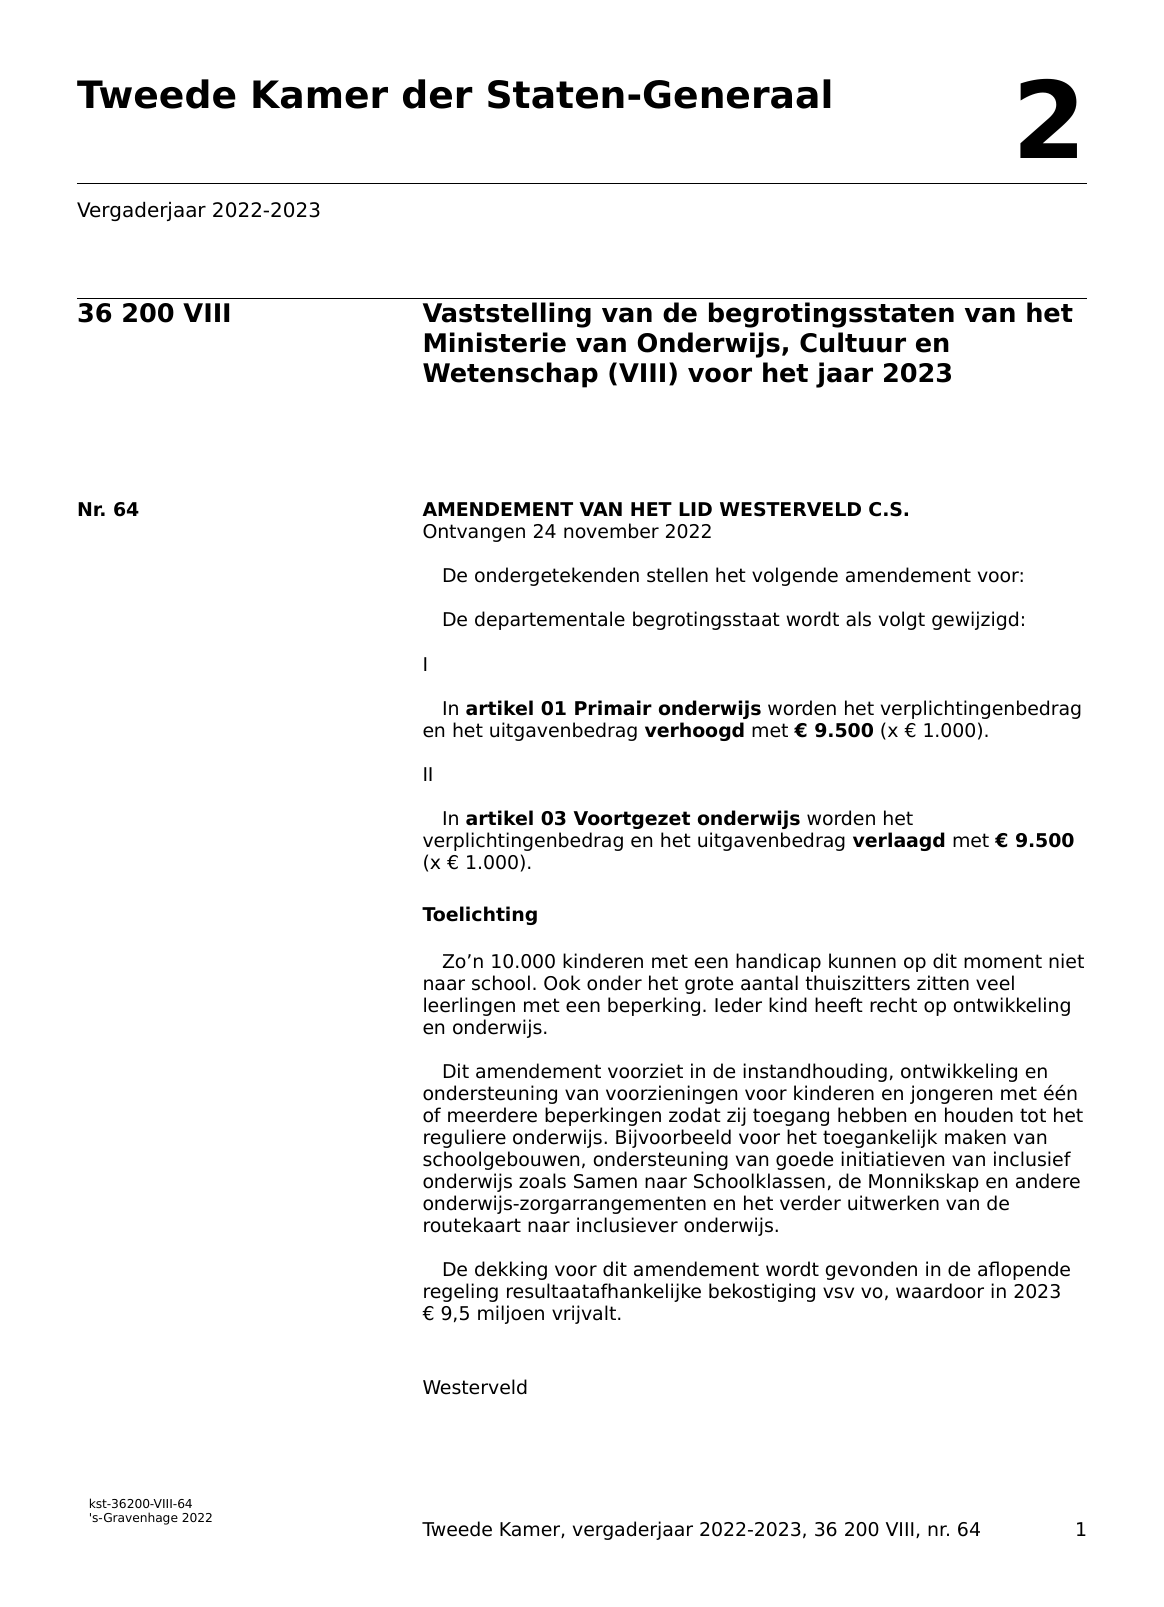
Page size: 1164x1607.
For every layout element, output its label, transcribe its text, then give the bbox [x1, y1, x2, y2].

text In artikel 01 Primair onderwijs worden het verplichtingenbedrag en het uitgavenbedrag verhoogd met € 9.500 (x € 1.000). [422, 698, 1087, 742]
text In artikel 03 Voortgezet onderwijs worden het verplichtingenbedrag en het uitgavenbedrag verlaagd met € 9.500 (x € 1.000). [422, 808, 1087, 874]
text De dekking voor dit amendement wordt gevonden in de aflopende regeling resultaatafhankelijke bekostiging vsv vo, waardoor in 2023 € 9,5 miljoen vrijvalt. [422, 1259, 1087, 1325]
text 's-Gravenhage 2022 [88, 1511, 323, 1525]
text kst-36200-VIII-64 [88, 1497, 323, 1511]
subtitle Toelichting [422, 904, 1087, 926]
text Dit amendement voorziet in de instandhouding, ontwikkeling en ondersteuning van voorzieningen voor kinderen en jongeren met één of meerdere beperkingen zodat zij toegang hebben en houden tot het reguliere onderwijs. Bijvoorbeeld voor het toegankelijk maken van schoolgebouwen, ondersteuning van goede initiatieven van inclusief onderwijs zoals Samen naar Schoolklassen, de Monnikskap en andere onderwijs-zorgarrangementen en het verder uitwerken van de routekaart naar inclusiever onderwijs. [422, 1061, 1087, 1237]
text Ontvangen 24 november 2022 [422, 521, 1087, 543]
table_header 2 [886, 59, 1087, 183]
text Zo’n 10.000 kinderen met een handicap kunnen op dit moment niet naar school. Ook onder het grote aantal thuiszitters zitten veel leerlingen met een beperking. Ieder kind heeft recht op ontwikkeling en onderwijs. [422, 951, 1087, 1039]
table_cell Vergaderjaar 2022-2023 [77, 184, 1087, 298]
subtitle Nr. 64 AMENDEMENT VAN HET LID WESTERVELD C.S. [77, 499, 1087, 521]
subtitle 36 200 VIII Vaststelling van de begrotingsstaten van het Ministerie van Onderwijs, Cultuur en Wetenschap (VIII) voor het jaar 2023 [77, 299, 1087, 388]
text De departementale begrotingsstaat wordt als volgt gewijzigd: [422, 609, 1087, 631]
text De ondergetekenden stellen het volgende amendement voor: [422, 565, 1087, 587]
text Westerveld [422, 1355, 1087, 1421]
text I [422, 653, 1087, 676]
table_header Tweede Kamer der Staten-Generaal [77, 59, 886, 183]
text II [422, 764, 1087, 786]
